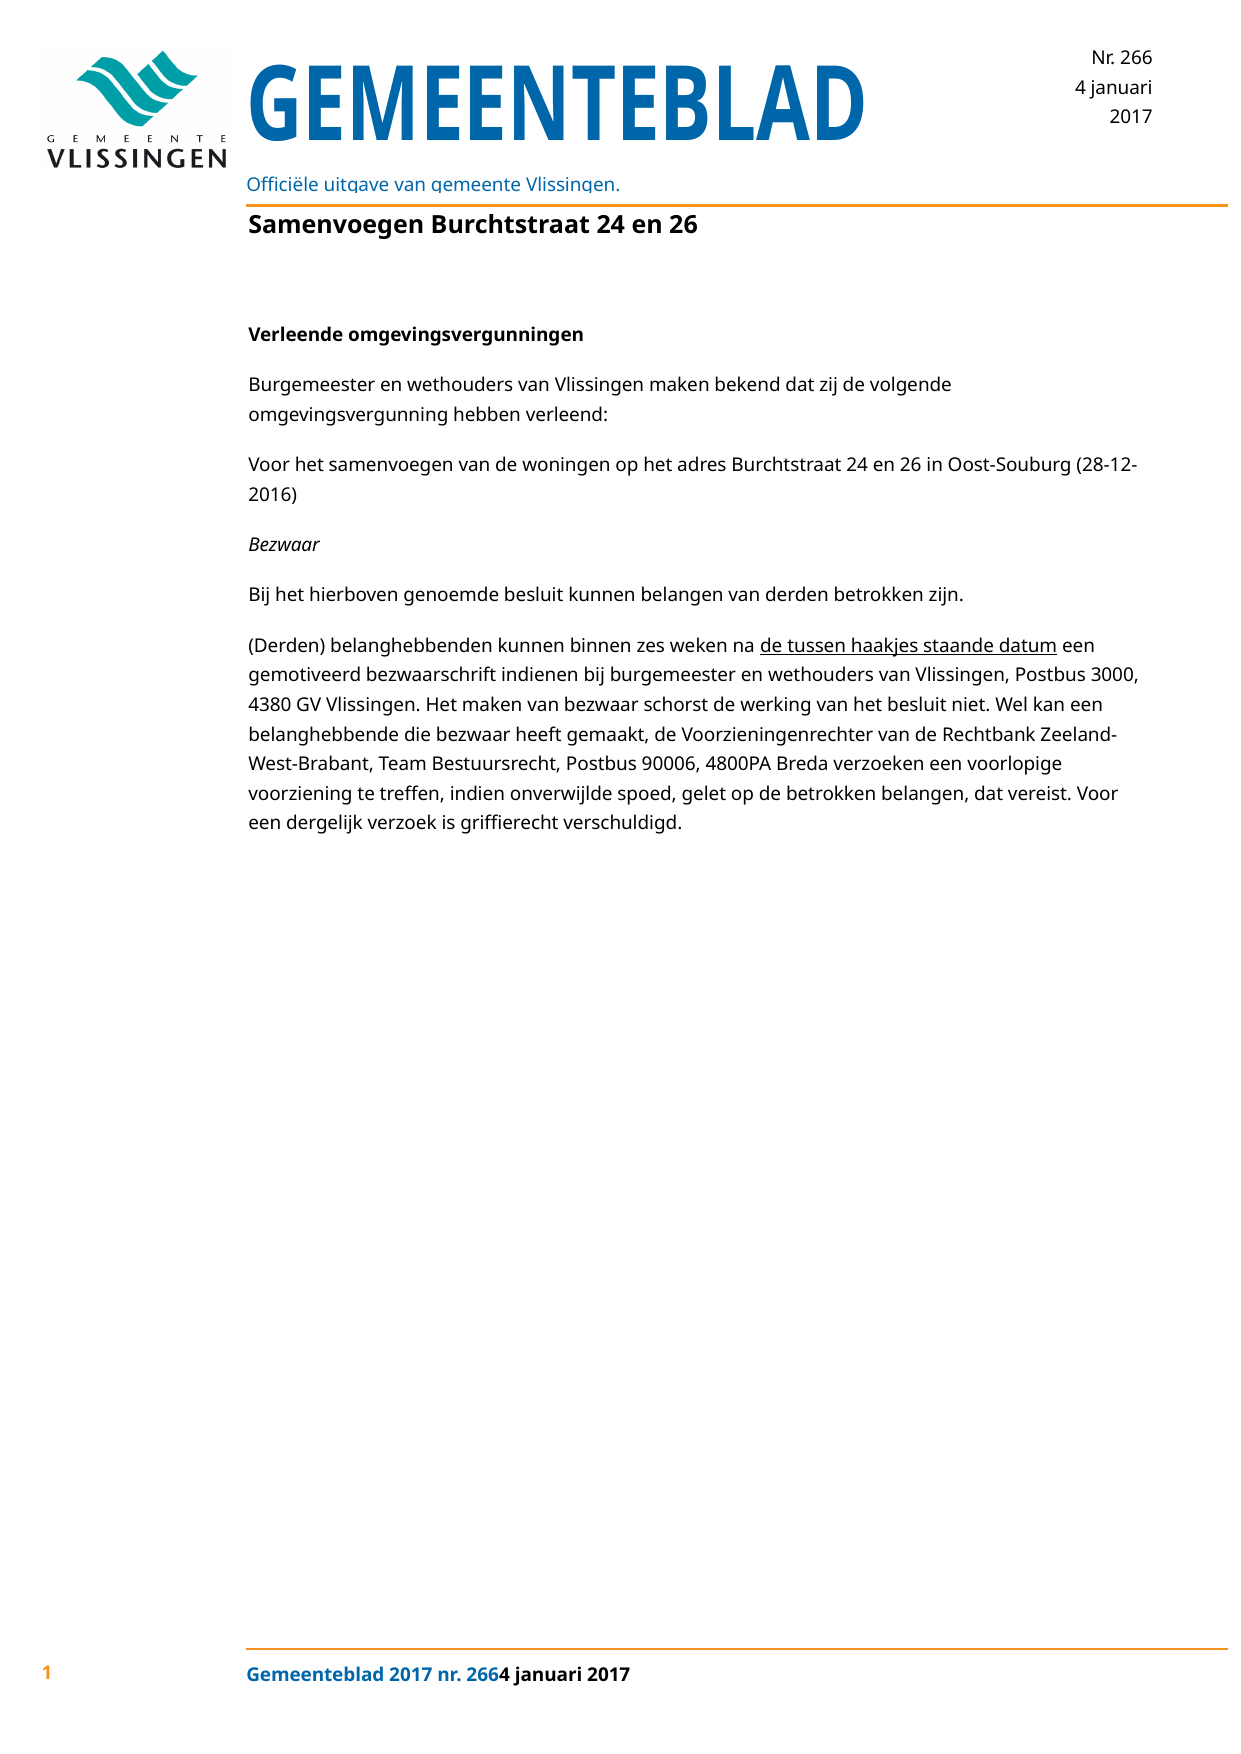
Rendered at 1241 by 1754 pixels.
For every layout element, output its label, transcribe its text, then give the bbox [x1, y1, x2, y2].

text Samenvoegen Burchtstraat 24 en 26 [248, 207, 1152, 241]
text Verleende omgevingsvergunningen [248, 321, 1152, 346]
text (Derden) belanghebbenden kunnen binnen zes weken na de tussen haakjes staande datum een gemotiveerd bezwaarschrift indienen bij burgemeester en wethouders van Vlissingen, Postbus 3000, 4380 GV Vlissingen. Het maken van bezwaar schorst de werking van het besluit niet. Wel kan een belanghebbende die bezwaar heeft gemaakt, de Voorzieningenrechter van de Rechtbank Zeeland-West-Brabant, Team Bestuursrecht, Postbus 90006, 4800PA Breda verzoeken een voorlopige voorziening te treffen, indien onverwijlde spoed, gelet op de betrokken belangen, dat vereist. Voor een dergelijk verzoek is griffierecht verschuldigd. [248, 632, 1152, 835]
text Bij het hierboven genoemde besluit kunnen belangen van derden betrokken zijn. [248, 582, 1152, 607]
text Voor het samenvoegen van de woningen op het adres Burchtstraat 24 en 26 in Oost-Souburg (28-12-2016) [248, 451, 1152, 506]
text Burgemeester en wethouders van Vlissingen maken bekend dat zij de volgende omgevingsvergunning hebben verleend: [248, 371, 1152, 426]
picture [41, 47, 231, 172]
text Bezwaar [248, 531, 1152, 557]
